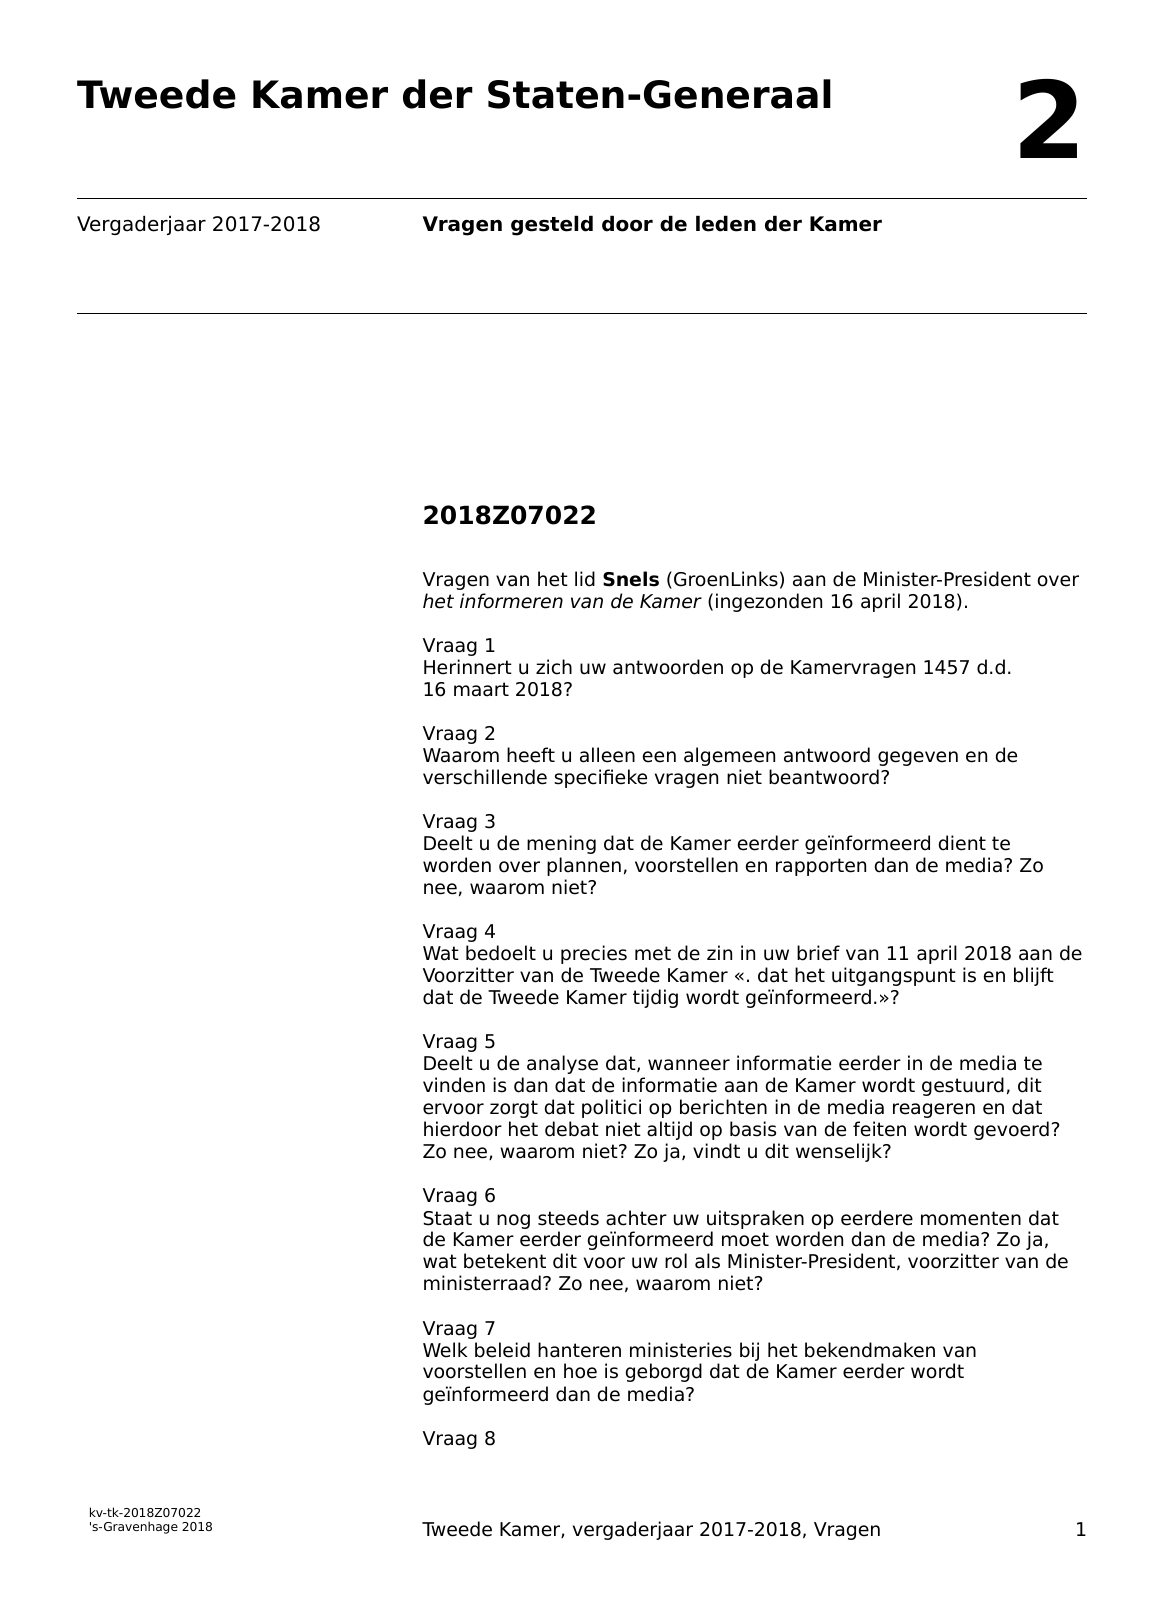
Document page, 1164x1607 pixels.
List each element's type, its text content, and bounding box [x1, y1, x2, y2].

text 's-Gravenhage 2018 [88, 1520, 323, 1534]
table_cell Vragen gesteld door de leden der Kamer [422, 199, 1087, 313]
text Vraag 2 [422, 723, 1087, 745]
text Deelt u de mening dat de Kamer eerder geïnformeerd dient te worden over plannen, voorstellen en rapporten dan de media? Zo nee, waarom niet? [422, 833, 1087, 899]
text kv-tk-2018Z07022 [88, 1506, 323, 1520]
text Vraag 7 [422, 1317, 1087, 1339]
text Vragen van het lid Snels (GroenLinks) aan de Minister-President over het informeren van de Kamer (ingezonden 16 april 2018). [422, 569, 1087, 613]
text Vraag 6 [422, 1185, 1087, 1207]
table_header 2 [886, 59, 1087, 198]
table_cell Vergaderjaar 2017-2018 [77, 199, 422, 313]
text Vraag 8 [422, 1428, 1087, 1449]
text Deelt u de analyse dat, wanneer informatie eerder in de media te vinden is dan dat de informatie aan de Kamer wordt gestuurd, dit ervoor zorgt dat politici op berichten in de media reageren en dat hierdoor het debat niet altijd op basis van de feiten wordt gevoerd? Zo nee, waarom niet? Zo ja, vindt u dit wenselijk? [422, 1053, 1087, 1163]
text Vraag 1 [422, 635, 1087, 657]
text 2018Z07022 [422, 501, 1087, 531]
text Vraag 5 [422, 1031, 1087, 1053]
text Vraag 4 [422, 921, 1087, 943]
text Staat u nog steeds achter uw uitspraken op eerdere momenten dat de Kamer eerder geïnformeerd moet worden dan de media? Zo ja, wat betekent dit voor uw rol als Minister-President, voorzitter van de ministerraad? Zo nee, waarom niet? [422, 1207, 1087, 1295]
text Waarom heeft u alleen een algemeen antwoord gegeven en de verschillende specifieke vragen niet beantwoord? [422, 745, 1087, 789]
text Herinnert u zich uw antwoorden op de Kamervragen 1457 d.d. 16 maart 2018? [422, 657, 1087, 701]
text Welk beleid hanteren ministeries bij het bekendmaken van voorstellen en hoe is geborgd dat de Kamer eerder wordt geïnformeerd dan de media? [422, 1339, 1087, 1405]
table_header Tweede Kamer der Staten-Generaal [77, 59, 886, 198]
text Vraag 3 [422, 811, 1087, 833]
text Wat bedoelt u precies met de zin in uw brief van 11 april 2018 aan de Voorzitter van de Tweede Kamer «. dat het uitgangspunt is en blijft dat de Tweede Kamer tijdig wordt geïnformeerd.»? [422, 943, 1087, 1009]
